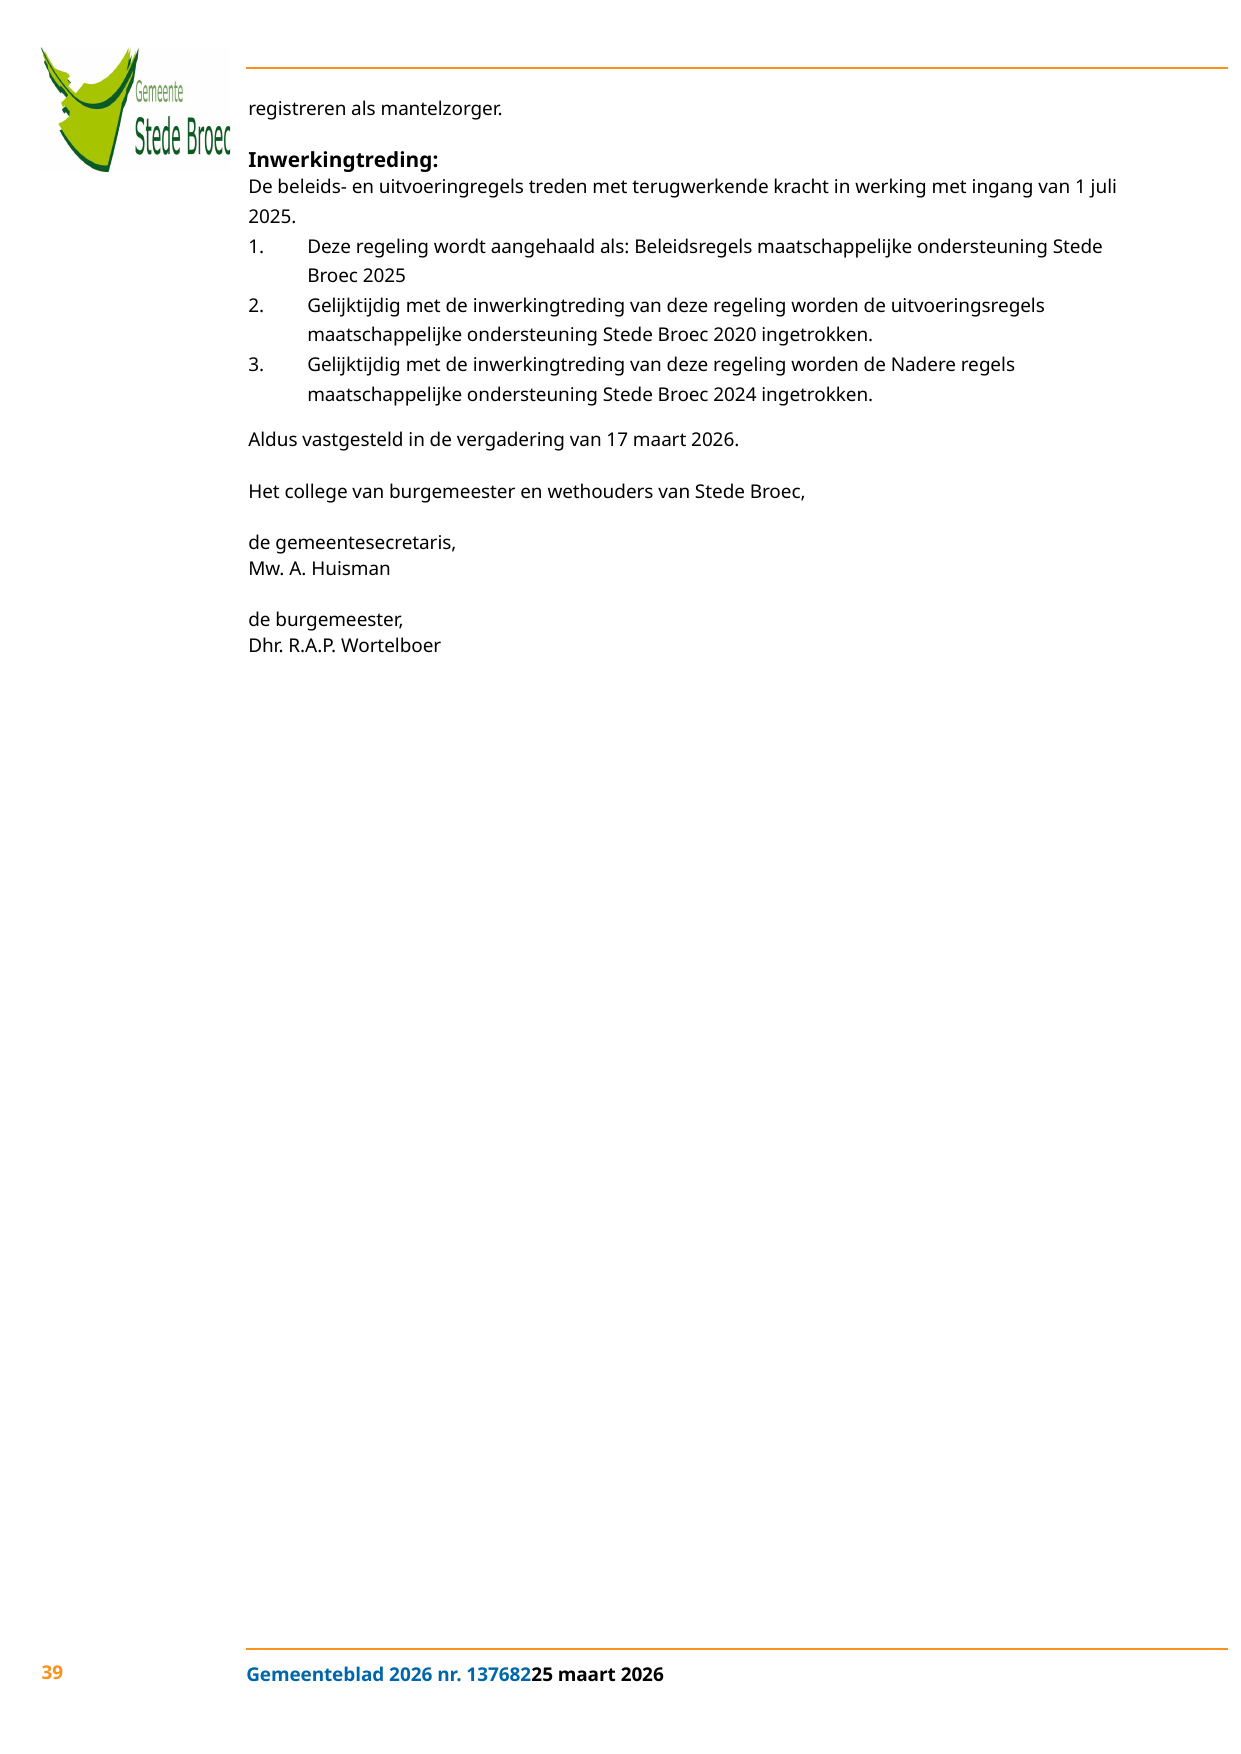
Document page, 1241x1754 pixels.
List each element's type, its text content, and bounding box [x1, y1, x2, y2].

text Dhr. R.A.P. Wortelboer [248, 632, 1152, 658]
text Het college van burgemeester en wethouders van Stede Broec, [248, 478, 1152, 503]
text registreren als mantelzorger. [248, 95, 1152, 121]
text Inwerkingtreding: [248, 145, 1152, 174]
text De beleids- en uitvoeringregels treden met terugwerkende kracht in werking met ingang van 1 juli 2025. [248, 174, 1152, 229]
text Aldus vastgesteld in de vergadering van 17 maart 2026. [248, 426, 1152, 452]
list Gelijktijdig met de inwerkingtreding van deze regeling worden de Nadere regels maatschappelijke ondersteuning Stede Broec 2024 ingetrokken. [248, 351, 1152, 406]
list Gelijktijdig met de inwerkingtreding van deze regeling worden de uitvoeringsregels maatschappelijke ondersteuning Stede Broec 2020 ingetrokken. [248, 292, 1152, 347]
list Deze regeling wordt aangehaald als: Beleidsregels maatschappelijke ondersteuning Stede Broec 2025 [248, 233, 1152, 288]
picture [41, 47, 231, 172]
text de burgemeester, [248, 606, 1152, 632]
text Mw. A. Huisman [248, 555, 1152, 581]
text de gemeentesecretaris, [248, 529, 1152, 555]
